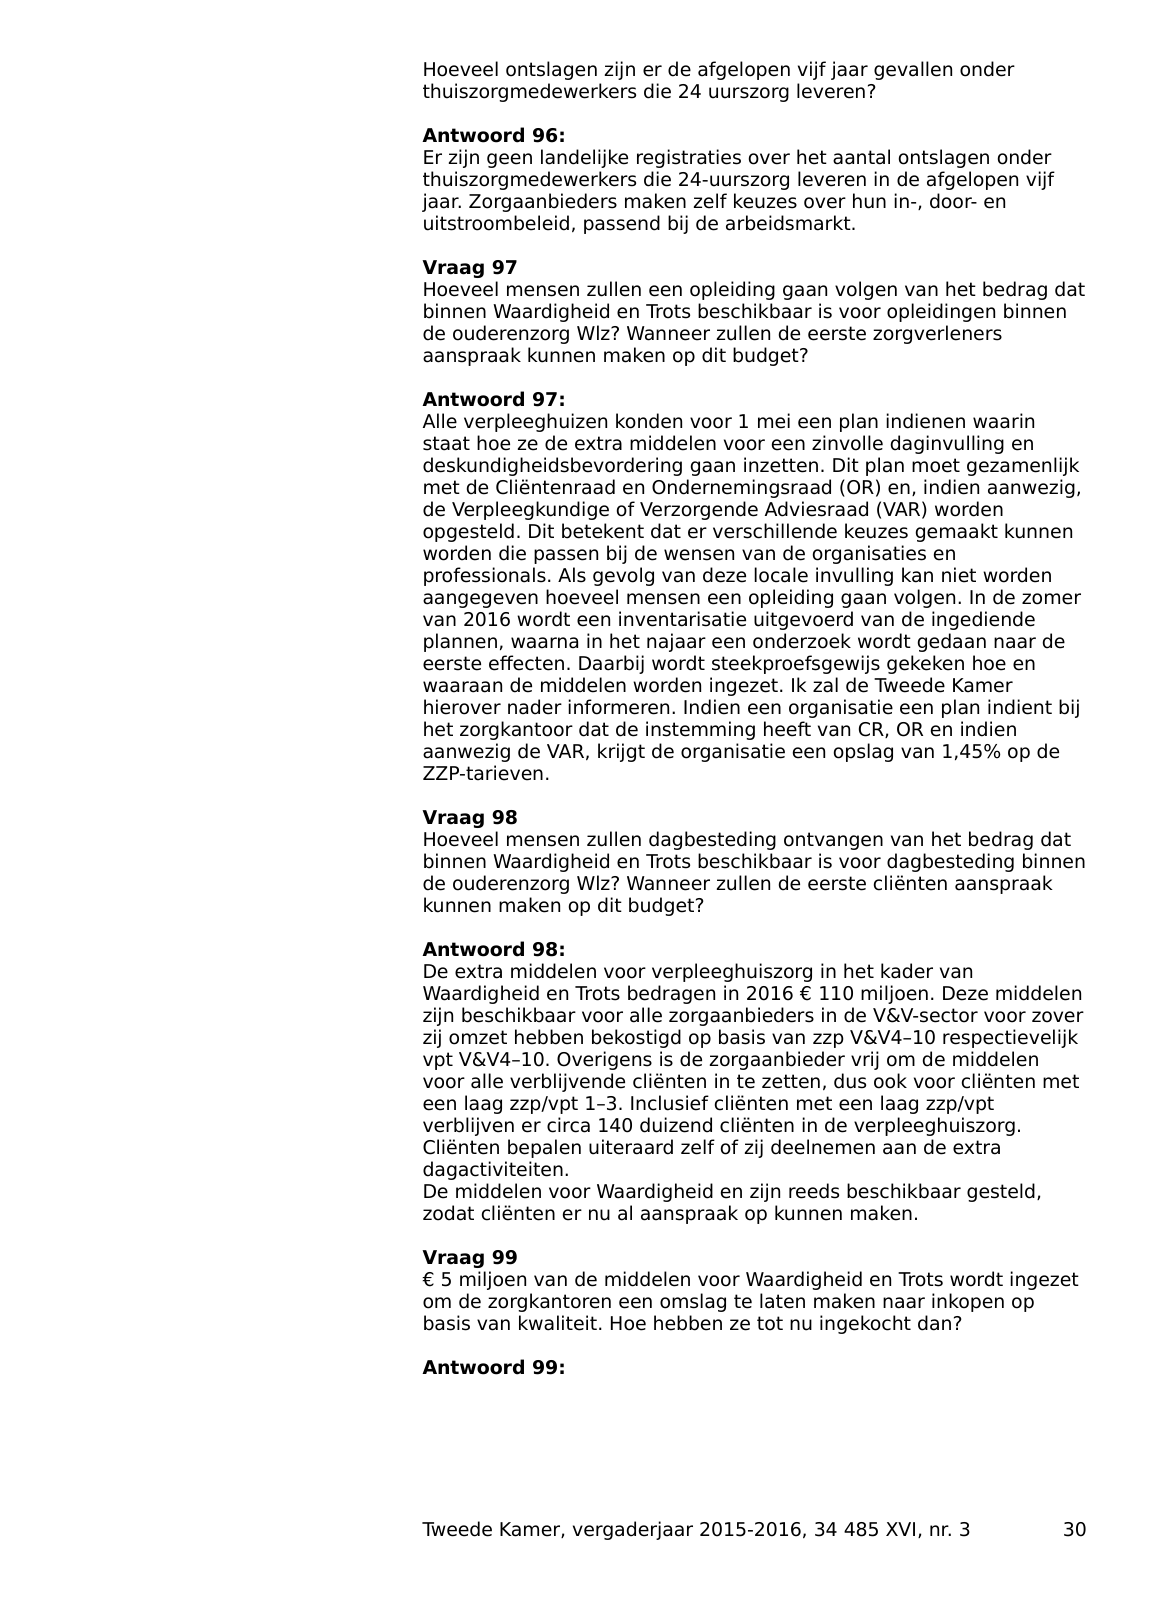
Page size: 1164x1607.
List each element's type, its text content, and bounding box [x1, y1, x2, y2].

text De middelen voor Waardigheid en zijn reeds beschikbaar gesteld, zodat cliënten er nu al aanspraak op kunnen maken. [422, 1181, 1087, 1225]
text Antwoord 96: [422, 125, 1087, 147]
text Alle verpleeghuizen konden voor 1 mei een plan indienen waarin staat hoe ze de extra middelen voor een zinvolle daginvulling en deskundigheidsbevordering gaan inzetten. Dit plan moet gezamenlijk met de Cliëntenraad en Ondernemingsraad (OR) en, indien aanwezig, de Verpleegkundige of Verzorgende Adviesraad (VAR) worden opgesteld. Dit betekent dat er verschillende keuzes gemaakt kunnen worden die passen bij de wensen van de organisaties en professionals. Als gevolg van deze locale invulling kan niet worden aangegeven hoeveel mensen een opleiding gaan volgen. In de zomer van 2016 wordt een inventarisatie uitgevoerd van de ingediende plannen, waarna in het najaar een onderzoek wordt gedaan naar de eerste effecten. Daarbij wordt steekproefsgewijs gekeken hoe en waaraan de middelen worden ingezet. Ik zal de Tweede Kamer hierover nader informeren. Indien een organisatie een plan indient bij het zorgkantoor dat de instemming heeft van CR, OR en indien aanwezig de VAR, krijgt de organisatie een opslag van 1,45% op de ZZP-tarieven. [422, 411, 1087, 785]
text Vraag 99 [422, 1247, 1087, 1269]
text Antwoord 98: [422, 939, 1087, 961]
text De extra middelen voor verpleeghuiszorg in het kader van Waardigheid en Trots bedragen in 2016 € 110 miljoen. Deze middelen zijn beschikbaar voor alle zorgaanbieders in de V&V-sector voor zover zij omzet hebben bekostigd op basis van zzp V&V4–10 respectievelijk vpt V&V4–10. Overigens is de zorgaanbieder vrij om de middelen voor alle verblijvende cliënten in te zetten, dus ook voor cliënten met een laag zzp/vpt 1–3. Inclusief cliënten met een laag zzp/vpt verblijven er circa 140 duizend cliënten in de verpleeghuiszorg. Cliënten bepalen uiteraard zelf of zij deelnemen aan de extra dagactiviteiten. [422, 961, 1087, 1181]
text Hoeveel mensen zullen een opleiding gaan volgen van het bedrag dat binnen Waardigheid en Trots beschikbaar is voor opleidingen binnen de ouderenzorg Wlz? Wanneer zullen de eerste zorgverleners aanspraak kunnen maken op dit budget? [422, 279, 1087, 367]
text Antwoord 99: [422, 1357, 1087, 1379]
text Hoeveel mensen zullen dagbesteding ontvangen van het bedrag dat binnen Waardigheid en Trots beschikbaar is voor dagbesteding binnen de ouderenzorg Wlz? Wanneer zullen de eerste cliënten aanspraak kunnen maken op dit budget? [422, 829, 1087, 917]
text Antwoord 97: [422, 389, 1087, 411]
text Vraag 97 [422, 257, 1087, 279]
text € 5 miljoen van de middelen voor Waardigheid en Trots wordt ingezet om de zorgkantoren een omslag te laten maken naar inkopen op basis van kwaliteit. Hoe hebben ze tot nu ingekocht dan? [422, 1269, 1087, 1335]
text Er zijn geen landelijke registraties over het aantal ontslagen onder thuiszorgmedewerkers die 24-uurszorg leveren in de afgelopen vijf jaar. Zorgaanbieders maken zelf keuzes over hun in-, door- en uitstroombeleid, passend bij de arbeidsmarkt. [422, 147, 1087, 235]
text Vraag 98 [422, 807, 1087, 829]
text Hoeveel ontslagen zijn er de afgelopen vijf jaar gevallen onder thuiszorgmedewerkers die 24 uurszorg leveren? [422, 59, 1087, 103]
